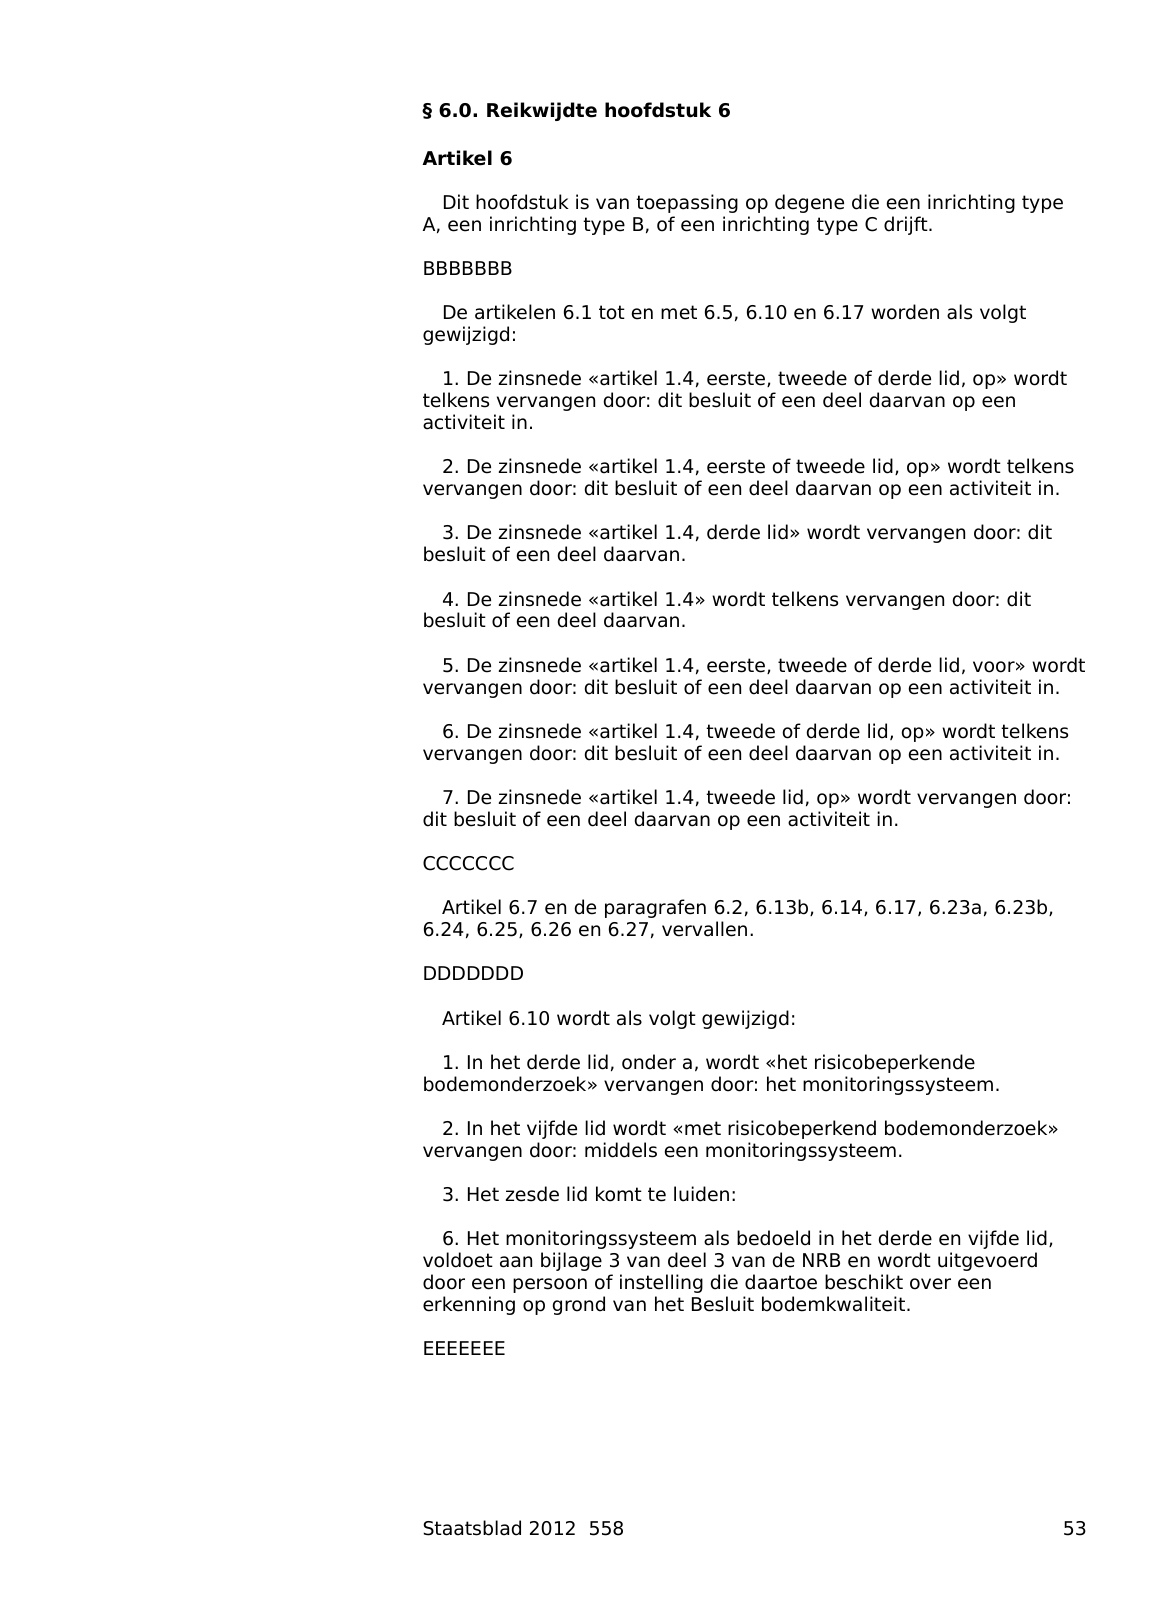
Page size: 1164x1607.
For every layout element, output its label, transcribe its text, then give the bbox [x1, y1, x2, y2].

text Artikel 6.7 en de paragrafen 6.2, 6.13b, 6.14, 6.17, 6.23a, 6.23b, 6.24, 6.25, 6.26 en 6.27, vervallen. [422, 897, 1087, 941]
subtitle Artikel 6 [422, 147, 1087, 169]
text DDDDDDD [422, 963, 1087, 985]
text 6. Het monitoringssysteem als bedoeld in het derde en vijfde lid, voldoet aan bijlage 3 van deel 3 van de NRB en wordt uitgevoerd door een persoon of instelling die daartoe beschikt over een erkenning op grond van het Besluit bodemkwaliteit. [422, 1228, 1087, 1316]
text 1. In het derde lid, onder a, wordt «het risicobeperkende bodemonderzoek» vervangen door: het monitoringssysteem. [422, 1052, 1087, 1096]
text 2. De zinsnede «artikel 1.4, eerste of tweede lid, op» wordt telkens vervangen door: dit besluit of een deel daarvan op een activiteit in. [422, 456, 1087, 500]
text 2. In het vijfde lid wordt «met risicobeperkend bodemonderzoek» vervangen door: middels een monitoringssysteem. [422, 1118, 1087, 1162]
text EEEEEEE [422, 1338, 1087, 1360]
text 3. Het zesde lid komt te luiden: [422, 1184, 1087, 1206]
text 3. De zinsnede «artikel 1.4, derde lid» wordt vervangen door: dit besluit of een deel daarvan. [422, 522, 1087, 566]
text BBBBBBB [422, 258, 1087, 280]
text Artikel 6.10 wordt als volgt gewijzigd: [422, 1007, 1087, 1029]
text 6. De zinsnede «artikel 1.4, tweede of derde lid, op» wordt telkens vervangen door: dit besluit of een deel daarvan op een activiteit in. [422, 721, 1087, 765]
text 5. De zinsnede «artikel 1.4, eerste, tweede of derde lid, voor» wordt vervangen door: dit besluit of een deel daarvan op een activiteit in. [422, 654, 1087, 698]
text CCCCCCC [422, 853, 1087, 875]
text Dit hoofdstuk is van toepassing op degene die een inrichting type A, een inrichting type B, of een inrichting type C drijft. [422, 192, 1087, 236]
subtitle § 6.0. Reikwijdte hoofdstuk 6 [422, 100, 1087, 122]
text 7. De zinsnede «artikel 1.4, tweede lid, op» wordt vervangen door: dit besluit of een deel daarvan op een activiteit in. [422, 787, 1087, 831]
text 1. De zinsnede «artikel 1.4, eerste, tweede of derde lid, op» wordt telkens vervangen door: dit besluit of een deel daarvan op een activiteit in. [422, 368, 1087, 434]
text 4. De zinsnede «artikel 1.4» wordt telkens vervangen door: dit besluit of een deel daarvan. [422, 588, 1087, 632]
text De artikelen 6.1 tot en met 6.5, 6.10 en 6.17 worden als volgt gewijzigd: [422, 302, 1087, 346]
